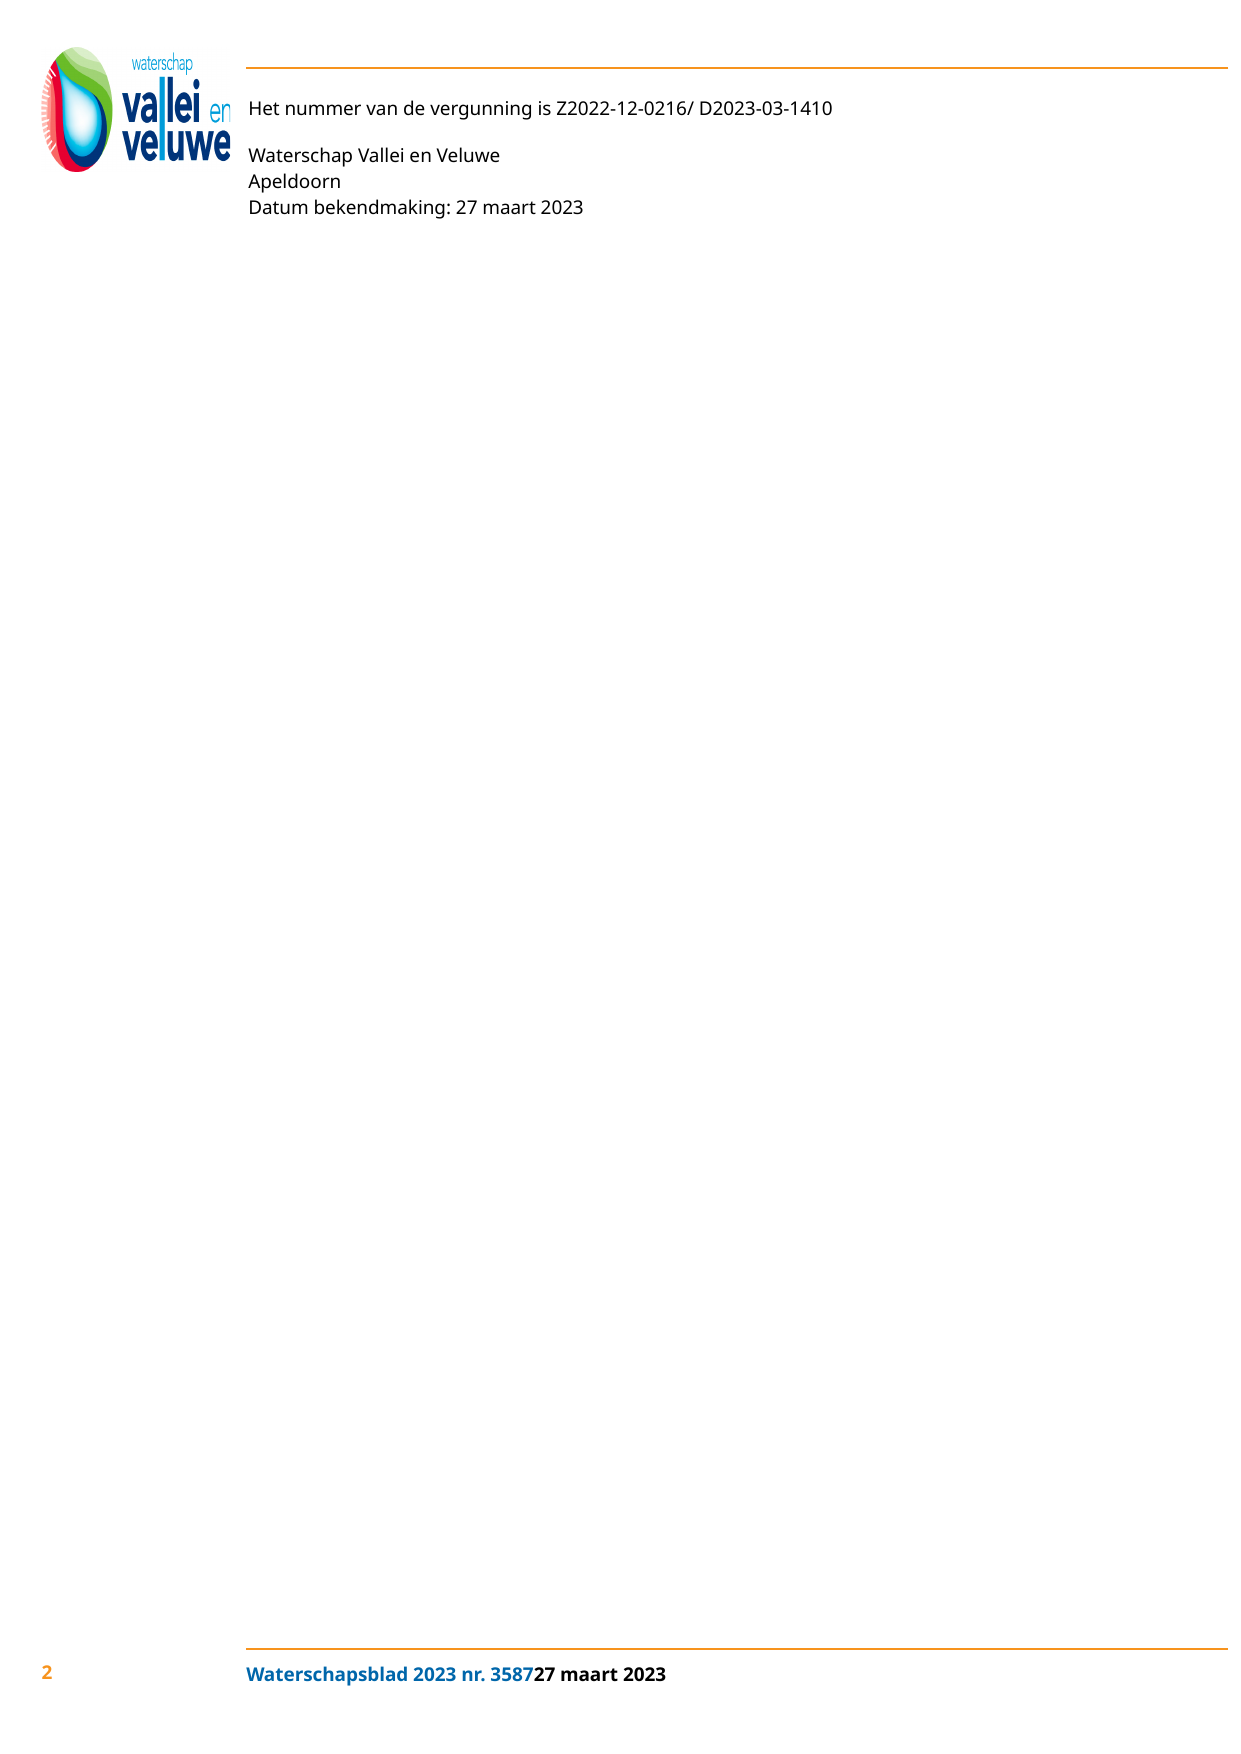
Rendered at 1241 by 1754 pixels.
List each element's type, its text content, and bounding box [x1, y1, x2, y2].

text Apeldoorn [248, 168, 1152, 194]
picture [41, 47, 231, 172]
text Waterschap Vallei en Veluwe [248, 143, 1152, 168]
text Het nummer van de vergunning is Z2022-12-0216/ D2023-03-1410 [248, 95, 1152, 121]
text Datum bekendmaking: 27 maart 2023 [248, 194, 1152, 220]
